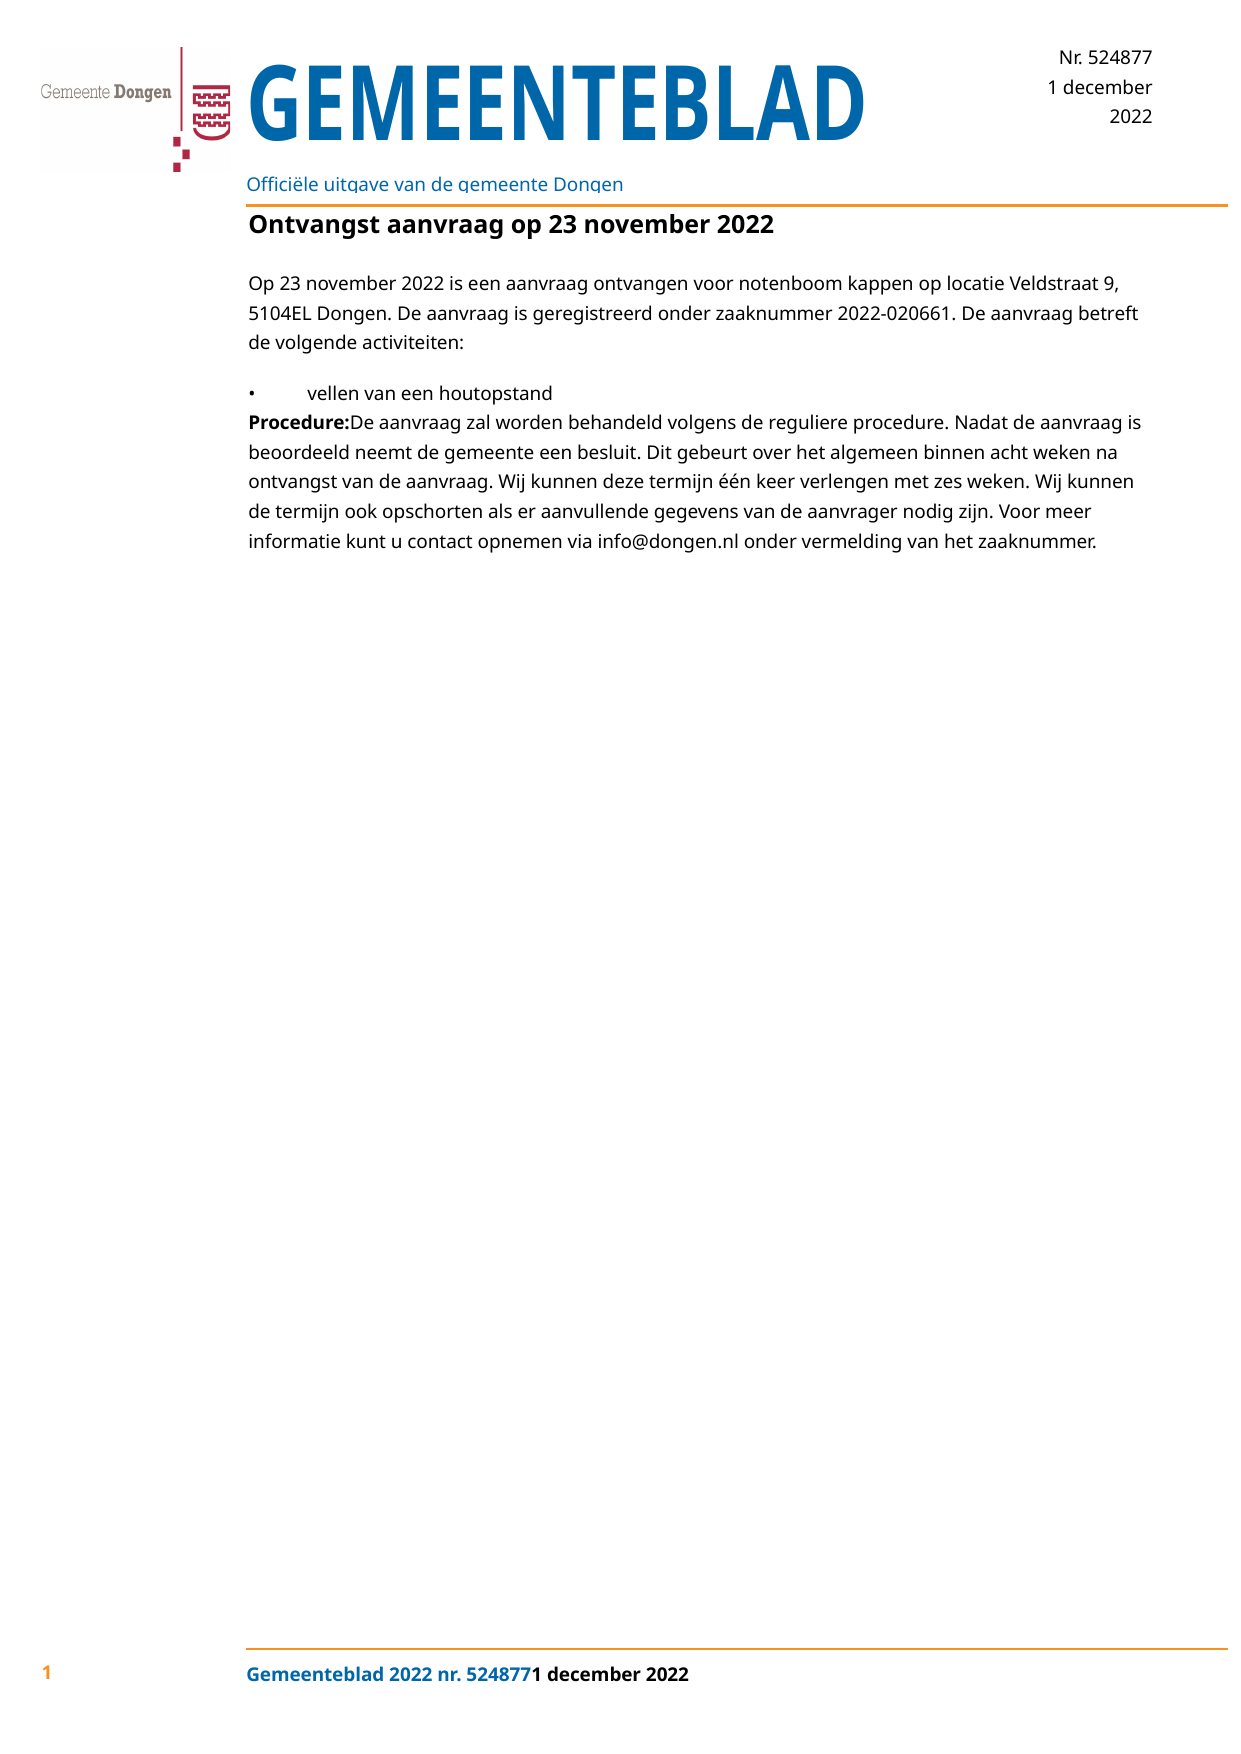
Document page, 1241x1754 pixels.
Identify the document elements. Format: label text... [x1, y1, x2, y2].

text Procedure:De aanvraag zal worden behandeld volgens de reguliere procedure. Nadat de aanvraag is beoordeeld neemt de gemeente een besluit. Dit gebeurt over het algemeen binnen acht weken na ontvangst van de aanvraag. Wij kunnen deze termijn één keer verlengen met zes weken. Wij kunnen de termijn ook opschorten als er aanvullende gegevens van de aanvrager nodig zijn. Voor meer informatie kunt u contact opnemen via info@dongen.nl onder vermelding van het zaaknummer. [248, 409, 1152, 553]
list vellen van een houtopstand [248, 380, 1152, 406]
text Ontvangst aanvraag op 23 november 2022 [248, 207, 1152, 241]
text Op 23 november 2022 is een aanvraag ontvangen voor notenboom kappen op locatie Veldstraat 9, 5104EL Dongen. De aanvraag is geregistreerd onder zaaknummer 2022-020661. De aanvraag betreft de volgende activiteiten: [248, 270, 1152, 355]
picture [41, 47, 231, 172]
